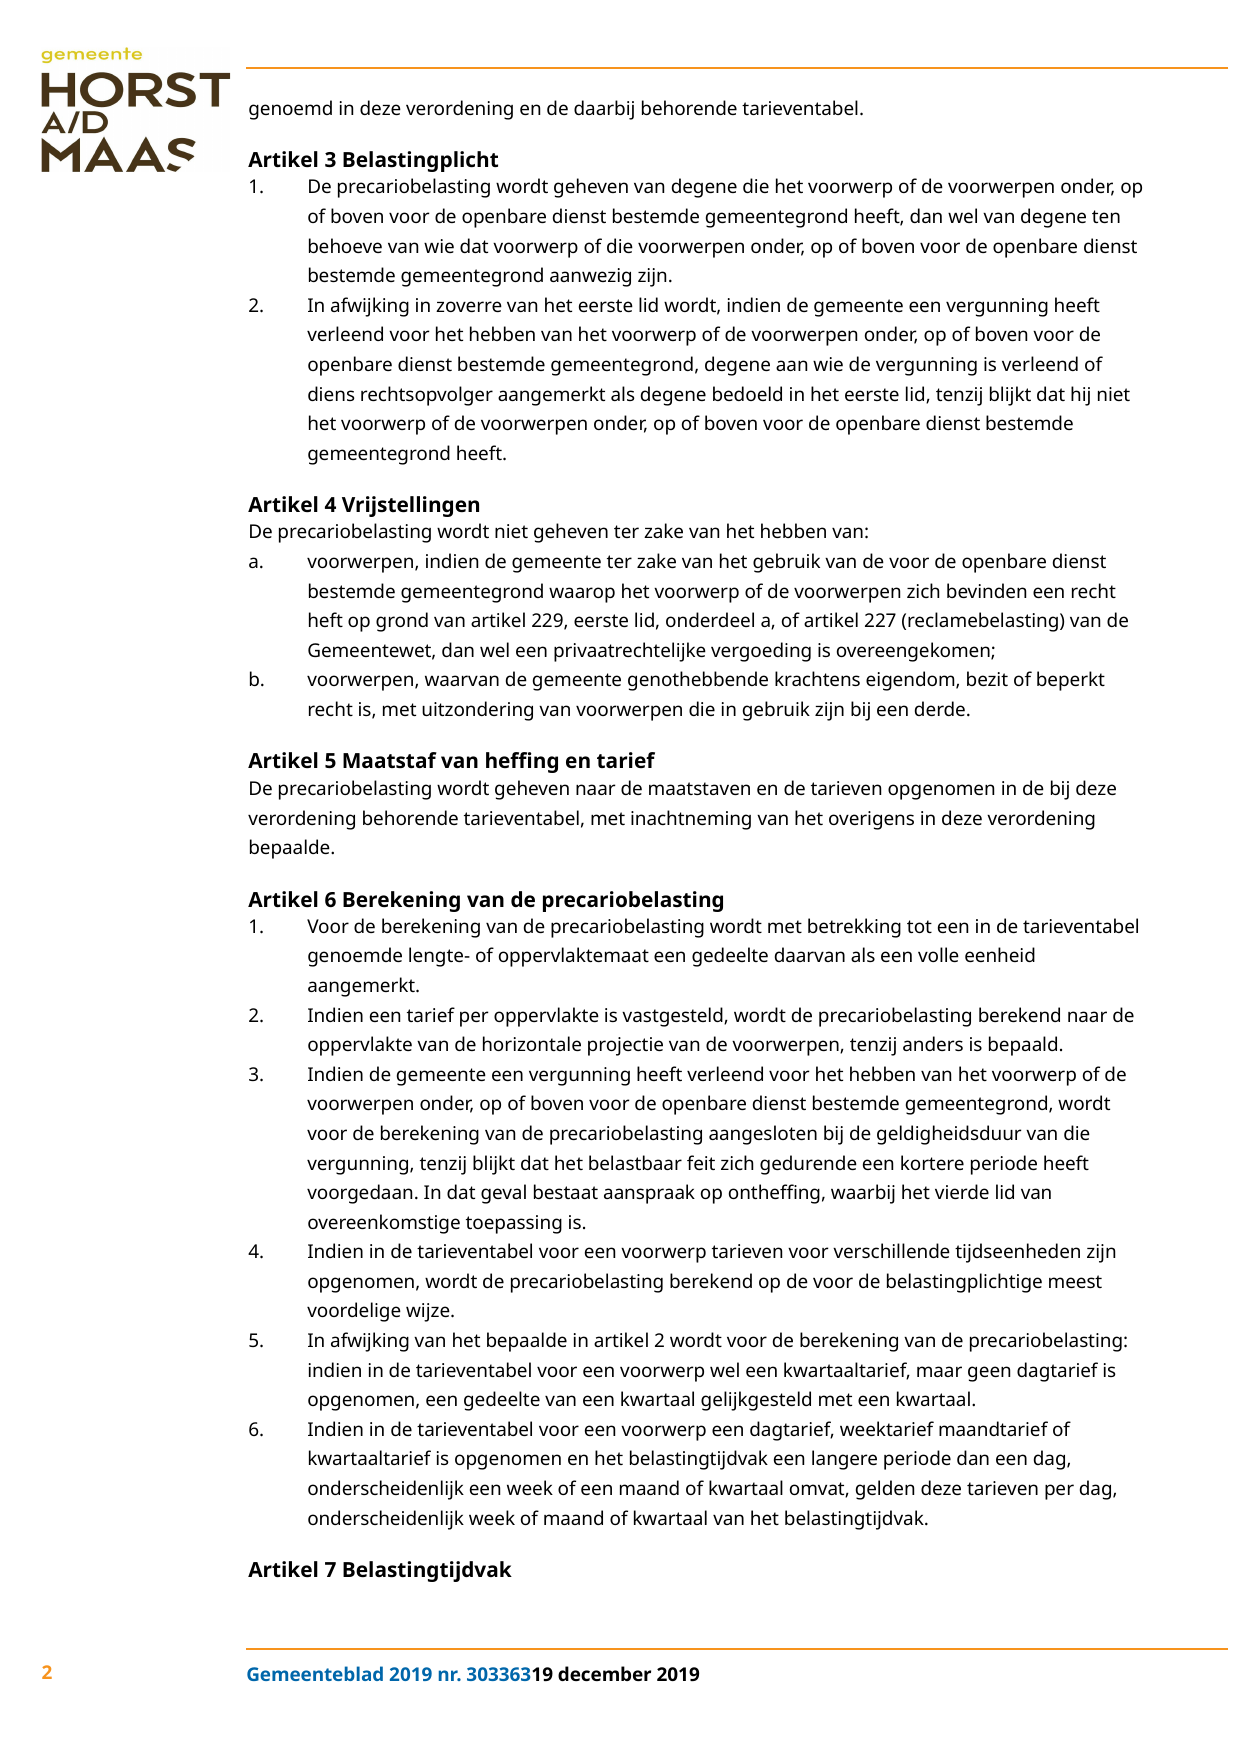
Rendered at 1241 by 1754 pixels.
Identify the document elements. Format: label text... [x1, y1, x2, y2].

text Artikel 7 Belastingtijdvak [248, 1555, 1152, 1584]
list voorwerpen, waarvan de gemeente genothebbende krachtens eigendom, bezit of beperkt recht is, met uitzondering van voorwerpen die in gebruik zijn bij een derde. [248, 667, 1152, 722]
text De precariobelasting wordt niet geheven ter zake van het hebben van: [248, 519, 1152, 544]
list In afwijking in zoverre van het eerste lid wordt, indien de gemeente een vergunning heeft verleend voor het hebben van het voorwerp of de voorwerpen onder, op of boven voor de openbare dienst bestemde gemeentegrond, degene aan wie de vergunning is verleend of diens rechtsopvolger aangemerkt als degene bedoeld in het eerste lid, tenzij blijkt dat hij niet het voorwerp of de voorwerpen onder, op of boven voor de openbare dienst bestemde gemeentegrond heeft. [248, 292, 1152, 466]
text genoemd in deze verordening en de daarbij behorende tarieventabel. [248, 95, 1152, 121]
list Indien een tarief per oppervlakte is vastgesteld, wordt de precariobelasting berekend naar de oppervlakte van de horizontale projectie van de voorwerpen, tenzij anders is bepaald. [248, 1002, 1152, 1057]
list Voor de berekening van de precariobelasting wordt met betrekking tot een in de tarieventabel genoemde lengte- of oppervlaktemaat een gedeelte daarvan als een volle eenheid aangemerkt. [248, 913, 1152, 998]
text Artikel 6 Berekening van de precariobelasting [248, 885, 1152, 913]
text Artikel 3 Belastingplicht [248, 145, 1152, 174]
list In afwijking van het bepaalde in artikel 2 wordt voor de berekening van de precariobelasting: indien in de tarieventabel voor een voorwerp wel een kwartaaltarief, maar geen dagtarief is opgenomen, een gedeelte van een kwartaal gelijkgesteld met een kwartaal. [248, 1327, 1152, 1412]
picture [41, 47, 231, 172]
text De precariobelasting wordt geheven naar de maatstaven en de tarieven opgenomen in de bij deze verordening behorende tarieventabel, met inachtneming van het overigens in deze verordening bepaalde. [248, 775, 1152, 860]
list Indien de gemeente een vergunning heeft verleend voor het hebben van het voorwerp of de voorwerpen onder, op of boven voor de openbare dienst bestemde gemeentegrond, wordt voor de berekening van de precariobelasting aangesloten bij de geldigheidsduur van die vergunning, tenzij blijkt dat het belastbaar feit zich gedurende een kortere periode heeft voorgedaan. In dat geval bestaat aanspraak op ontheffing, waarbij het vierde lid van overeenkomstige toepassing is. [248, 1061, 1152, 1235]
list Indien in de tarieventabel voor een voorwerp een dagtarief, weektarief maandtarief of kwartaaltarief is opgenomen en het belastingtijdvak een langere periode dan een dag, onderscheidenlijk een week of een maand of kwartaal omvat, gelden deze tarieven per dag, onderscheidenlijk week of maand of kwartaal van het belastingtijdvak. [248, 1416, 1152, 1531]
text Artikel 4 Vrijstellingen [248, 490, 1152, 519]
list Indien in de tarieventabel voor een voorwerp tarieven voor verschillende tijdseenheden zijn opgenomen, wordt de precariobelasting berekend op de voor de belastingplichtige meest voordelige wijze. [248, 1238, 1152, 1323]
list De precariobelasting wordt geheven van degene die het voorwerp of de voorwerpen onder, op of boven voor de openbare dienst bestemde gemeentegrond heeft, dan wel van degene ten behoeve van wie dat voorwerp of die voorwerpen onder, op of boven voor de openbare dienst bestemde gemeentegrond aanwezig zijn. [248, 174, 1152, 288]
text Artikel 5 Maatstaf van heffing en tarief [248, 747, 1152, 775]
list voorwerpen, indien de gemeente ter zake van het gebruik van de voor de openbare dienst bestemde gemeentegrond waarop het voorwerp of de voorwerpen zich bevinden een recht heft op grond van artikel 229, eerste lid, onderdeel a, of artikel 227 (reclamebelasting) van de Gemeentewet, dan wel een privaatrechtelijke vergoeding is overeengekomen; [248, 548, 1152, 663]
